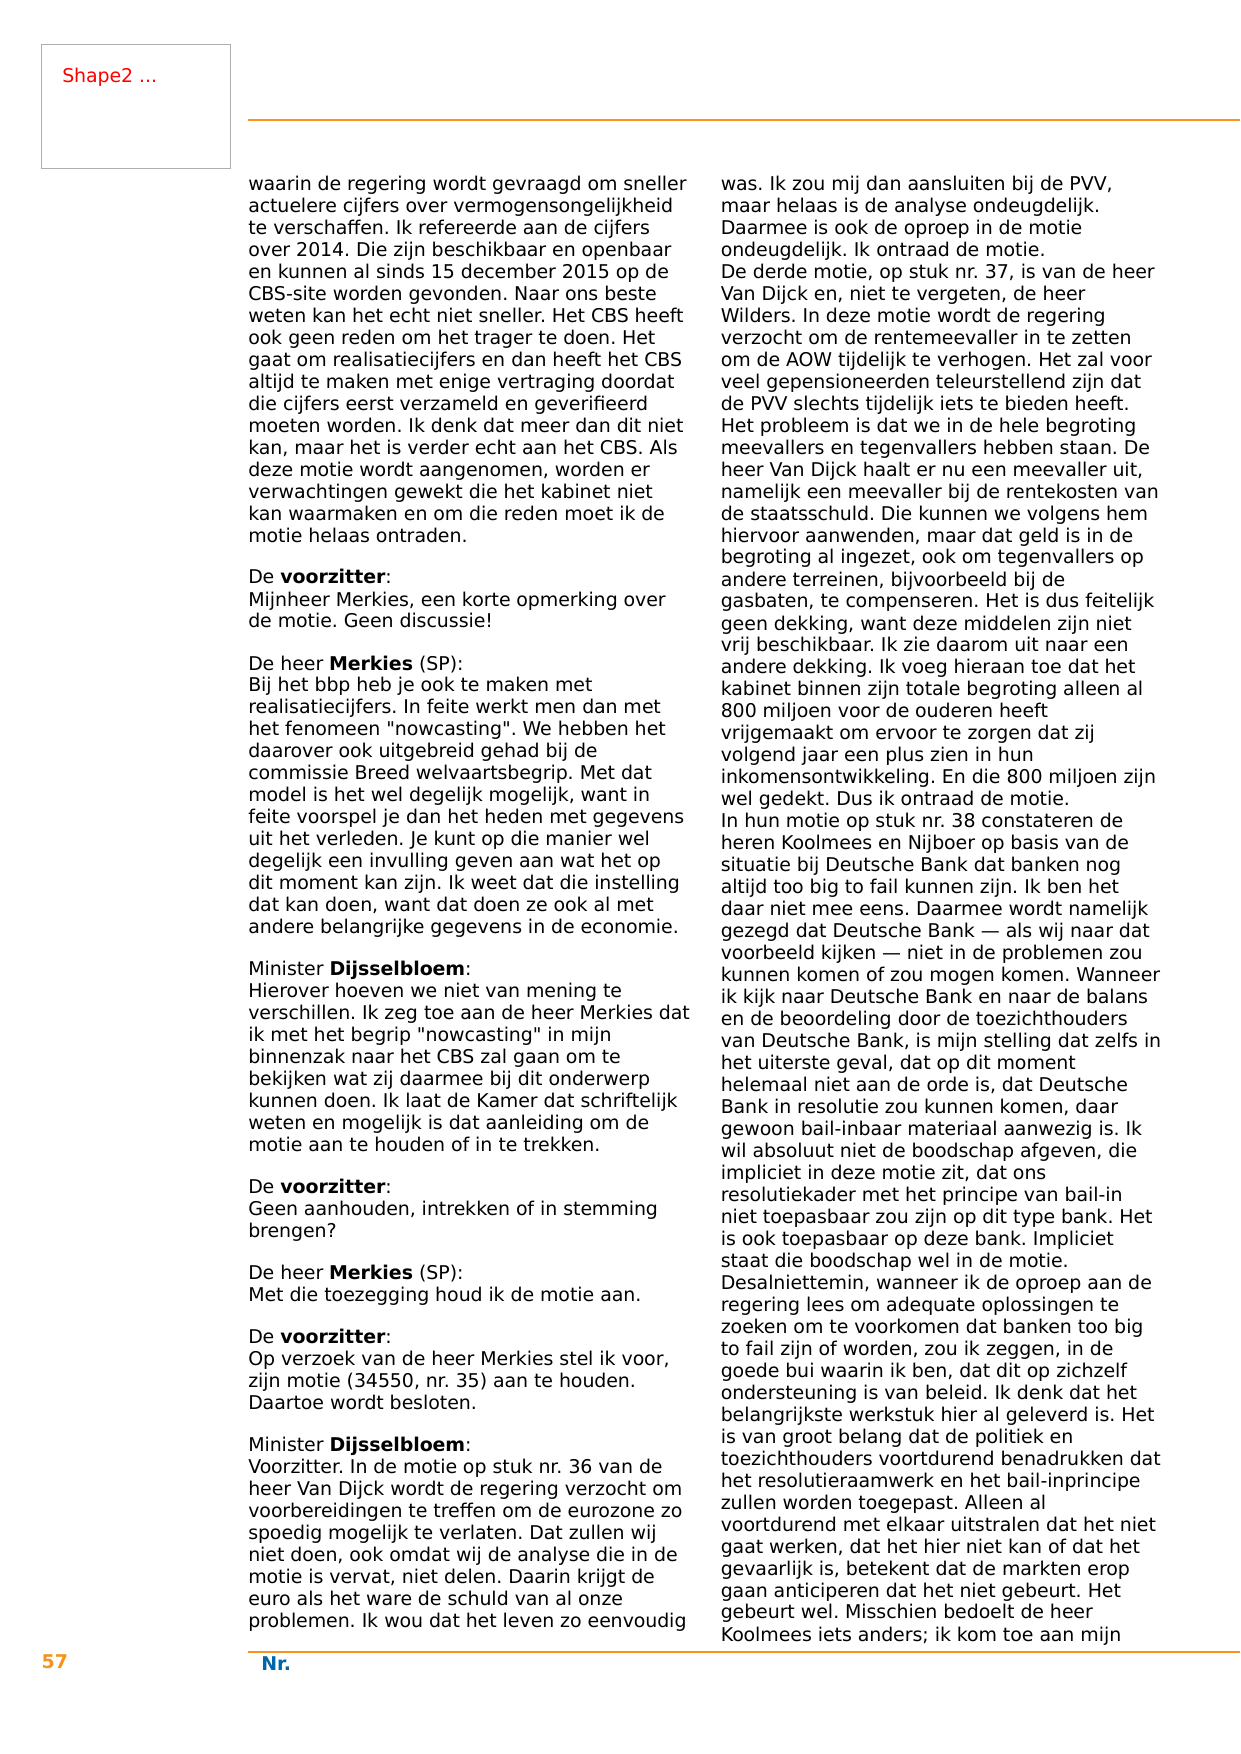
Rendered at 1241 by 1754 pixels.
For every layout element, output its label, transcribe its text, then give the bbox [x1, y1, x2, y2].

text Desalniettemin, wanneer ik de oproep aan de regering lees om adequate oplossingen te zoeken om te voorkomen dat banken too big to fail zijn of worden, zou ik zeggen, in de goede bui waarin ik ben, dat dit op zichzelf ondersteuning is van beleid. Ik denk dat het belangrijkste werkstuk hier al geleverd is. Het is van groot belang dat de politiek en toezichthouders voortdurend benadrukken dat het resolutieraamwerk en het bail-inprincipe zullen worden toegepast. Alleen al voortdurend met elkaar uitstralen dat het niet gaat werken, dat het hier niet kan of dat het gevaarlijk is, betekent dat de markten erop gaan anticiperen dat het niet gebeurt. Het gebeurt wel. Misschien bedoelt de heer Koolmees iets anders; ik kom toe aan mijn [721, 1272, 1163, 1645]
text De voorzitter: [248, 566, 691, 588]
text Met die toezegging houd ik de motie aan. [248, 1284, 691, 1306]
text Hierover hoeven we niet van mening te verschillen. Ik zeg toe aan de heer Merkies dat ik met het begrip "nowcasting" in mijn binnenzak naar het CBS zal gaan om te bekijken wat zij daarmee bij dit onderwerp kunnen doen. Ik laat de Kamer dat schriftelijk weten en mogelijk is dat aanleiding om de motie aan te houden of in te trekken. [248, 980, 691, 1156]
text Mijnheer Merkies, een korte opmerking over de motie. Geen discussie! [248, 588, 691, 632]
text waarin de regering wordt gevraagd om sneller actuelere cijfers over vermogensongelijkheid te verschaffen. Ik refereerde aan de cijfers over 2014. Die zijn beschikbaar en openbaar en kunnen al sinds 15 december 2015 op de CBS-site worden gevonden. Naar ons beste weten kan het echt niet sneller. Het CBS heeft ook geen reden om het trager te doen. Het gaat om realisatiecijfers en dan heeft het CBS altijd te maken met enige vertraging doordat die cijfers eerst verzameld en geverifieerd moeten worden. Ik denk dat meer dan dit niet kan, maar het is verder echt aan het CBS. Als deze motie wordt aangenomen, worden er verwachtingen gewekt die het kabinet niet kan waarmaken en om die reden moet ik de motie helaas ontraden. [248, 173, 691, 546]
text Minister Dijsselbloem: [248, 1434, 691, 1456]
text De derde motie, op stuk nr. 37, is van de heer Van Dijck en, niet te vergeten, de heer Wilders. In deze motie wordt de regering verzocht om de rentemeevaller in te zetten om de AOW tijdelijk te verhogen. Het zal voor veel gepensioneerden teleurstellend zijn dat de PVV slechts tijdelijk iets te bieden heeft. Het probleem is dat we in de hele begroting meevallers en tegenvallers hebben staan. De heer Van Dijck haalt er nu een meevaller uit, namelijk een meevaller bij de rentekosten van de staatsschuld. Die kunnen we volgens hem hiervoor aanwenden, maar dat geld is in de begroting al ingezet, ook om tegenvallers op andere terreinen, bijvoorbeeld bij de gasbaten, te compenseren. Het is dus feitelijk geen dekking, want deze middelen zijn niet vrij beschikbaar. Ik zie daarom uit naar een andere dekking. Ik voeg hieraan toe dat het kabinet binnen zijn totale begroting alleen al 800 miljoen voor de ouderen heeft vrijgemaakt om ervoor te zorgen dat zij volgend jaar een plus zien in hun inkomensontwikkeling. En die 800 miljoen zijn wel gedekt. Dus ik ontraad de motie. [721, 261, 1163, 810]
text Bij het bbp heb je ook te maken met realisatiecijfers. In feite werkt men dan met het fenomeen "nowcasting". We hebben het daarover ook uitgebreid gehad bij de commissie Breed welvaartsbegrip. Met dat model is het wel degelijk mogelijk, want in feite voorspel je dan het heden met gegevens uit het verleden. Je kunt op die manier wel degelijk een invulling geven aan wat het op dit moment kan zijn. Ik weet dat die instelling dat kan doen, want dat doen ze ook al met andere belangrijke gegevens in de economie. [248, 674, 691, 938]
text De voorzitter: [248, 1176, 691, 1198]
text Daartoe wordt besloten. [248, 1392, 691, 1414]
text Minister Dijsselbloem: [248, 958, 691, 980]
text Op verzoek van de heer Merkies stel ik voor, zijn motie (34550, nr. 35) aan te houden. [248, 1348, 691, 1392]
text In hun motie op stuk nr. 38 constateren de heren Koolmees en Nijboer op basis van de situatie bij Deutsche Bank dat banken nog altijd too big to fail kunnen zijn. Ik ben het daar niet mee eens. Daarmee wordt namelijk gezegd dat Deutsche Bank — als wij naar dat voorbeeld kijken — niet in de problemen zou kunnen komen of zou mogen komen. Wanneer ik kijk naar Deutsche Bank en naar de balans en de beoordeling door de toezichthouders van Deutsche Bank, is mijn stelling dat zelfs in het uiterste geval, dat op dit moment helemaal niet aan de orde is, dat Deutsche Bank in resolutie zou kunnen komen, daar gewoon bail-inbaar materiaal aanwezig is. Ik wil absoluut niet de boodschap afgeven, die impliciet in deze motie zit, dat ons resolutiekader met het principe van bail-in niet toepasbaar zou zijn op dit type bank. Het is ook toepasbaar op deze bank. Impliciet staat die boodschap wel in de motie. [721, 810, 1163, 1272]
text De heer Merkies (SP): [248, 1262, 691, 1284]
text De voorzitter: [248, 1326, 691, 1348]
text Geen aanhouden, intrekken of in stemming brengen? [248, 1198, 691, 1242]
text was. Ik zou mij dan aansluiten bij de PVV, maar helaas is de analyse ondeugdelijk. Daarmee is ook de oproep in de motie ondeugdelijk. Ik ontraad de motie. [721, 173, 1163, 261]
text De heer Merkies (SP): [248, 652, 691, 674]
text Voorzitter. In de motie op stuk nr. 36 van de heer Van Dijck wordt de regering verzocht om voorbereidingen te treffen om de eurozone zo spoedig mogelijk te verlaten. Dat zullen wij niet doen, ook omdat wij de analyse die in de motie is vervat, niet delen. Daarin krijgt de euro als het ware de schuld van al onze problemen. Ik wou dat het leven zo eenvoudig [248, 1456, 691, 1632]
